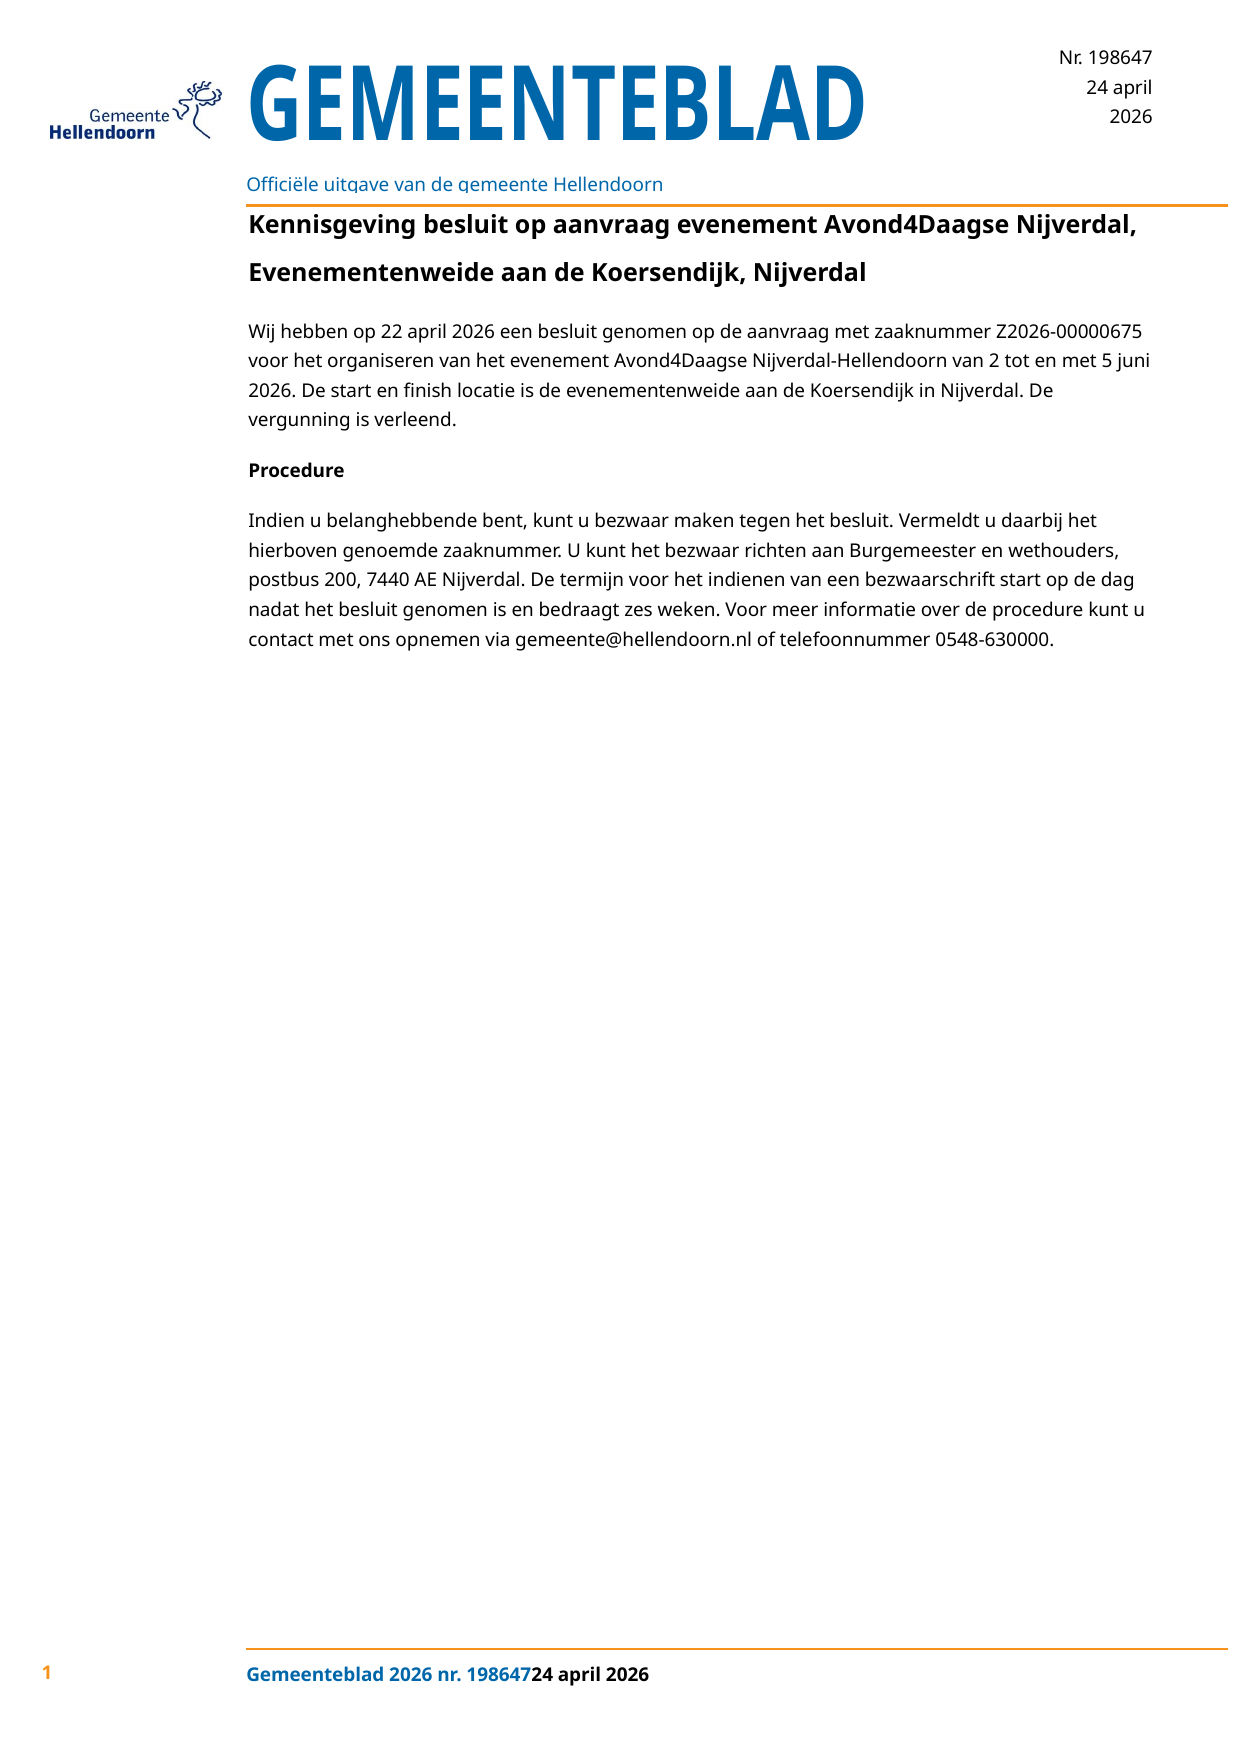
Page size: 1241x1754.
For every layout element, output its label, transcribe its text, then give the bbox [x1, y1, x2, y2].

text Procedure [248, 457, 1152, 483]
text Kennisgeving besluit op aanvraag evenement Avond4Daagse Nijverdal, Evenementenweide aan de Koersendijk, Nijverdal [248, 207, 1152, 288]
picture [41, 47, 231, 172]
text Indien u belanghebbende bent, kunt u bezwaar maken tegen het besluit. Vermeldt u daarbij het hierboven genoemde zaaknummer. U kunt het bezwaar richten aan Burgemeester en wethouders, postbus 200, 7440 AE Nijverdal. De termijn voor het indienen van een bezwaarschrift start op de dag nadat het besluit genomen is en bedraagt zes weken. Voor meer informatie over de procedure kunt u contact met ons opnemen via gemeente@hellendoorn.nl of telefoonnummer 0548-630000. [248, 507, 1152, 652]
text Wij hebben op 22 april 2026 een besluit genomen op de aanvraag met zaaknummer Z2026-00000675 voor het organiseren van het evenement Avond4Daagse Nijverdal-Hellendoorn van 2 tot en met 5 juni 2026. De start en finish locatie is de evenementenweide aan de Koersendijk in Nijverdal. De vergunning is verleend. [248, 318, 1152, 432]
